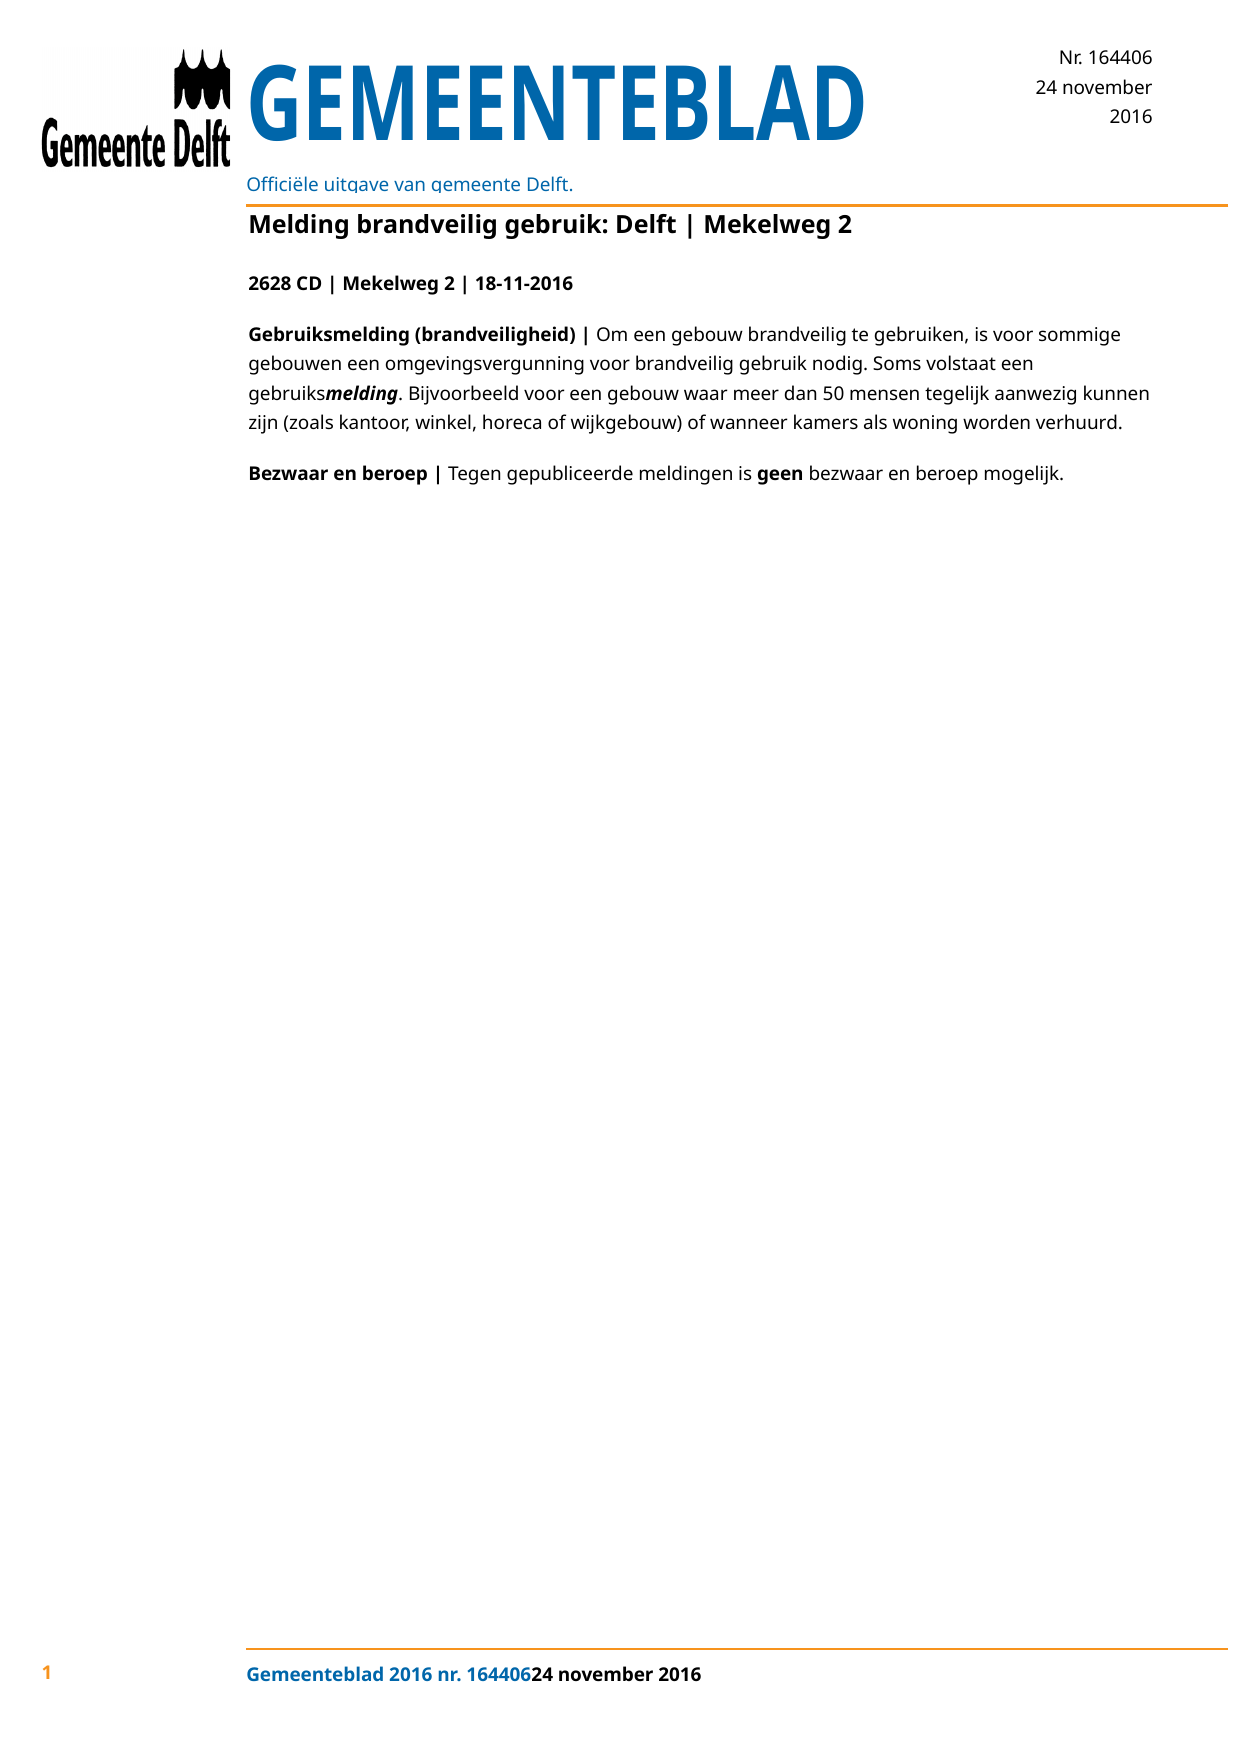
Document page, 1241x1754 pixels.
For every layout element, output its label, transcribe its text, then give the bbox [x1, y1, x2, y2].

text Gebruiksmelding (brandveiligheid) | Om een gebouw brandveilig te gebruiken, is voor sommige gebouwen een omgevingsvergunning voor brandveilig gebruik nodig. Soms volstaat een gebruiksmelding. Bijvoorbeeld voor een gebouw waar meer dan 50 mensen tegelijk aanwezig kunnen zijn (zoals kantoor, winkel, horeca of wijkgebouw) of wanneer kamers als woning worden verhuurd. [248, 321, 1152, 435]
picture [41, 47, 231, 172]
text Bezwaar en beroep | Tegen gepubliceerde meldingen is geen bezwaar en beroep mogelijk. [248, 460, 1152, 486]
text Melding brandveilig gebruik: Delft | Mekelweg 2 [248, 207, 1152, 241]
text 2628 CD | Mekelweg 2 | 18-11-2016 [248, 270, 1152, 296]
